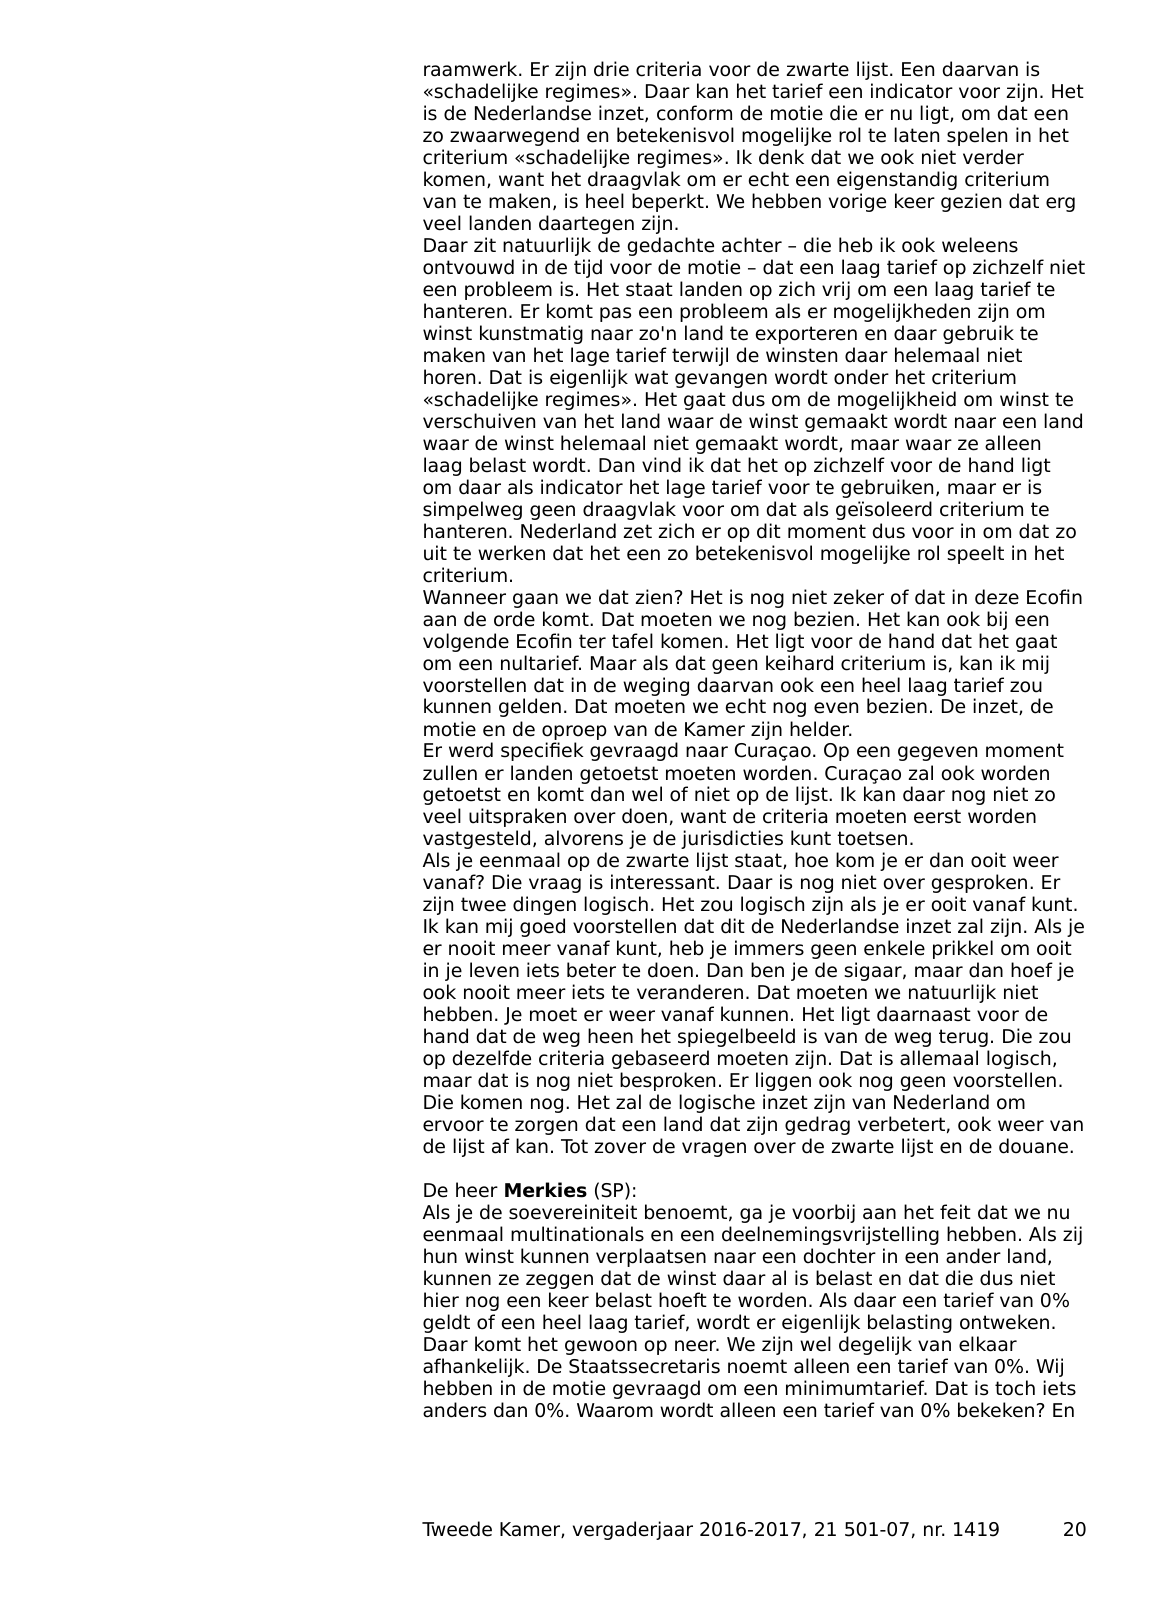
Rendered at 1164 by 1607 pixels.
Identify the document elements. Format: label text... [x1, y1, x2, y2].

text Wanneer gaan we dat zien? Het is nog niet zeker of dat in deze Ecofin aan de orde komt. Dat moeten we nog bezien. Het kan ook bij een volgende Ecofin ter tafel komen. Het ligt voor de hand dat het gaat om een nultarief. Maar als dat geen keihard criterium is, kan ik mij voorstellen dat in de weging daarvan ook een heel laag tarief zou kunnen gelden. Dat moeten we echt nog even bezien. De inzet, de motie en de oproep van de Kamer zijn helder. [422, 587, 1087, 740]
text Als je de soevereiniteit benoemt, ga je voorbij aan het feit dat we nu eenmaal multinationals en een deelnemingsvrijstelling hebben. Als zij hun winst kunnen verplaatsen naar een dochter in een ander land, kunnen ze zeggen dat de winst daar al is belast en dat die dus niet hier nog een keer belast hoeft te worden. Als daar een tarief van 0% geldt of een heel laag tarief, wordt er eigenlijk belasting ontweken. Daar komt het gewoon op neer. We zijn wel degelijk van elkaar afhankelijk. De Staatssecretaris noemt alleen een tarief van 0%. Wij hebben in de motie gevraagd om een minimumtarief. Dat is toch iets anders dan 0%. Waarom wordt alleen een tarief van 0% bekeken? En [422, 1202, 1087, 1422]
text Als je eenmaal op de zwarte lijst staat, hoe kom je er dan ooit weer vanaf? Die vraag is interessant. Daar is nog niet over gesproken. Er zijn twee dingen logisch. Het zou logisch zijn als je er ooit vanaf kunt. Ik kan mij goed voorstellen dat dit de Nederlandse inzet zal zijn. Als je er nooit meer vanaf kunt, heb je immers geen enkele prikkel om ooit in je leven iets beter te doen. Dan ben je de sigaar, maar dan hoef je ook nooit meer iets te veranderen. Dat moeten we natuurlijk niet hebben. Je moet er weer vanaf kunnen. Het ligt daarnaast voor de hand dat de weg heen het spiegelbeeld is van de weg terug. Die zou op dezelfde criteria gebaseerd moeten zijn. Dat is allemaal logisch, maar dat is nog niet besproken. Er liggen ook nog geen voorstellen. Die komen nog. Het zal de logische inzet zijn van Nederland om ervoor te zorgen dat een land dat zijn gedrag verbetert, ook weer van de lijst af kan. Tot zover de vragen over de zwarte lijst en de douane. [422, 850, 1087, 1158]
text raamwerk. Er zijn drie criteria voor de zwarte lijst. Een daarvan is «schadelijke regimes». Daar kan het tarief een indicator voor zijn. Het is de Nederlandse inzet, conform de motie die er nu ligt, om dat een zo zwaarwegend en betekenisvol mogelijke rol te laten spelen in het criterium «schadelijke regimes». Ik denk dat we ook niet verder komen, want het draagvlak om er echt een eigenstandig criterium van te maken, is heel beperkt. We hebben vorige keer gezien dat erg veel landen daartegen zijn. [422, 59, 1087, 235]
text Er werd specifiek gevraagd naar Curaçao. Op een gegeven moment zullen er landen getoetst moeten worden. Curaçao zal ook worden getoetst en komt dan wel of niet op de lijst. Ik kan daar nog niet zo veel uitspraken over doen, want de criteria moeten eerst worden vastgesteld, alvorens je de jurisdicties kunt toetsen. [422, 740, 1087, 850]
text Daar zit natuurlijk de gedachte achter – die heb ik ook weleens ontvouwd in de tijd voor de motie – dat een laag tarief op zichzelf niet een probleem is. Het staat landen op zich vrij om een laag tarief te hanteren. Er komt pas een probleem als er mogelijkheden zijn om winst kunstmatig naar zo'n land te exporteren en daar gebruik te maken van het lage tarief terwijl de winsten daar helemaal niet horen. Dat is eigenlijk wat gevangen wordt onder het criterium «schadelijke regimes». Het gaat dus om de mogelijkheid om winst te verschuiven van het land waar de winst gemaakt wordt naar een land waar de winst helemaal niet gemaakt wordt, maar waar ze alleen laag belast wordt. Dan vind ik dat het op zichzelf voor de hand ligt om daar als indicator het lage tarief voor te gebruiken, maar er is simpelweg geen draagvlak voor om dat als geïsoleerd criterium te hanteren. Nederland zet zich er op dit moment dus voor in om dat zo uit te werken dat het een zo betekenisvol mogelijke rol speelt in het criterium. [422, 235, 1087, 587]
text De heer Merkies (SP): [422, 1180, 1087, 1202]
